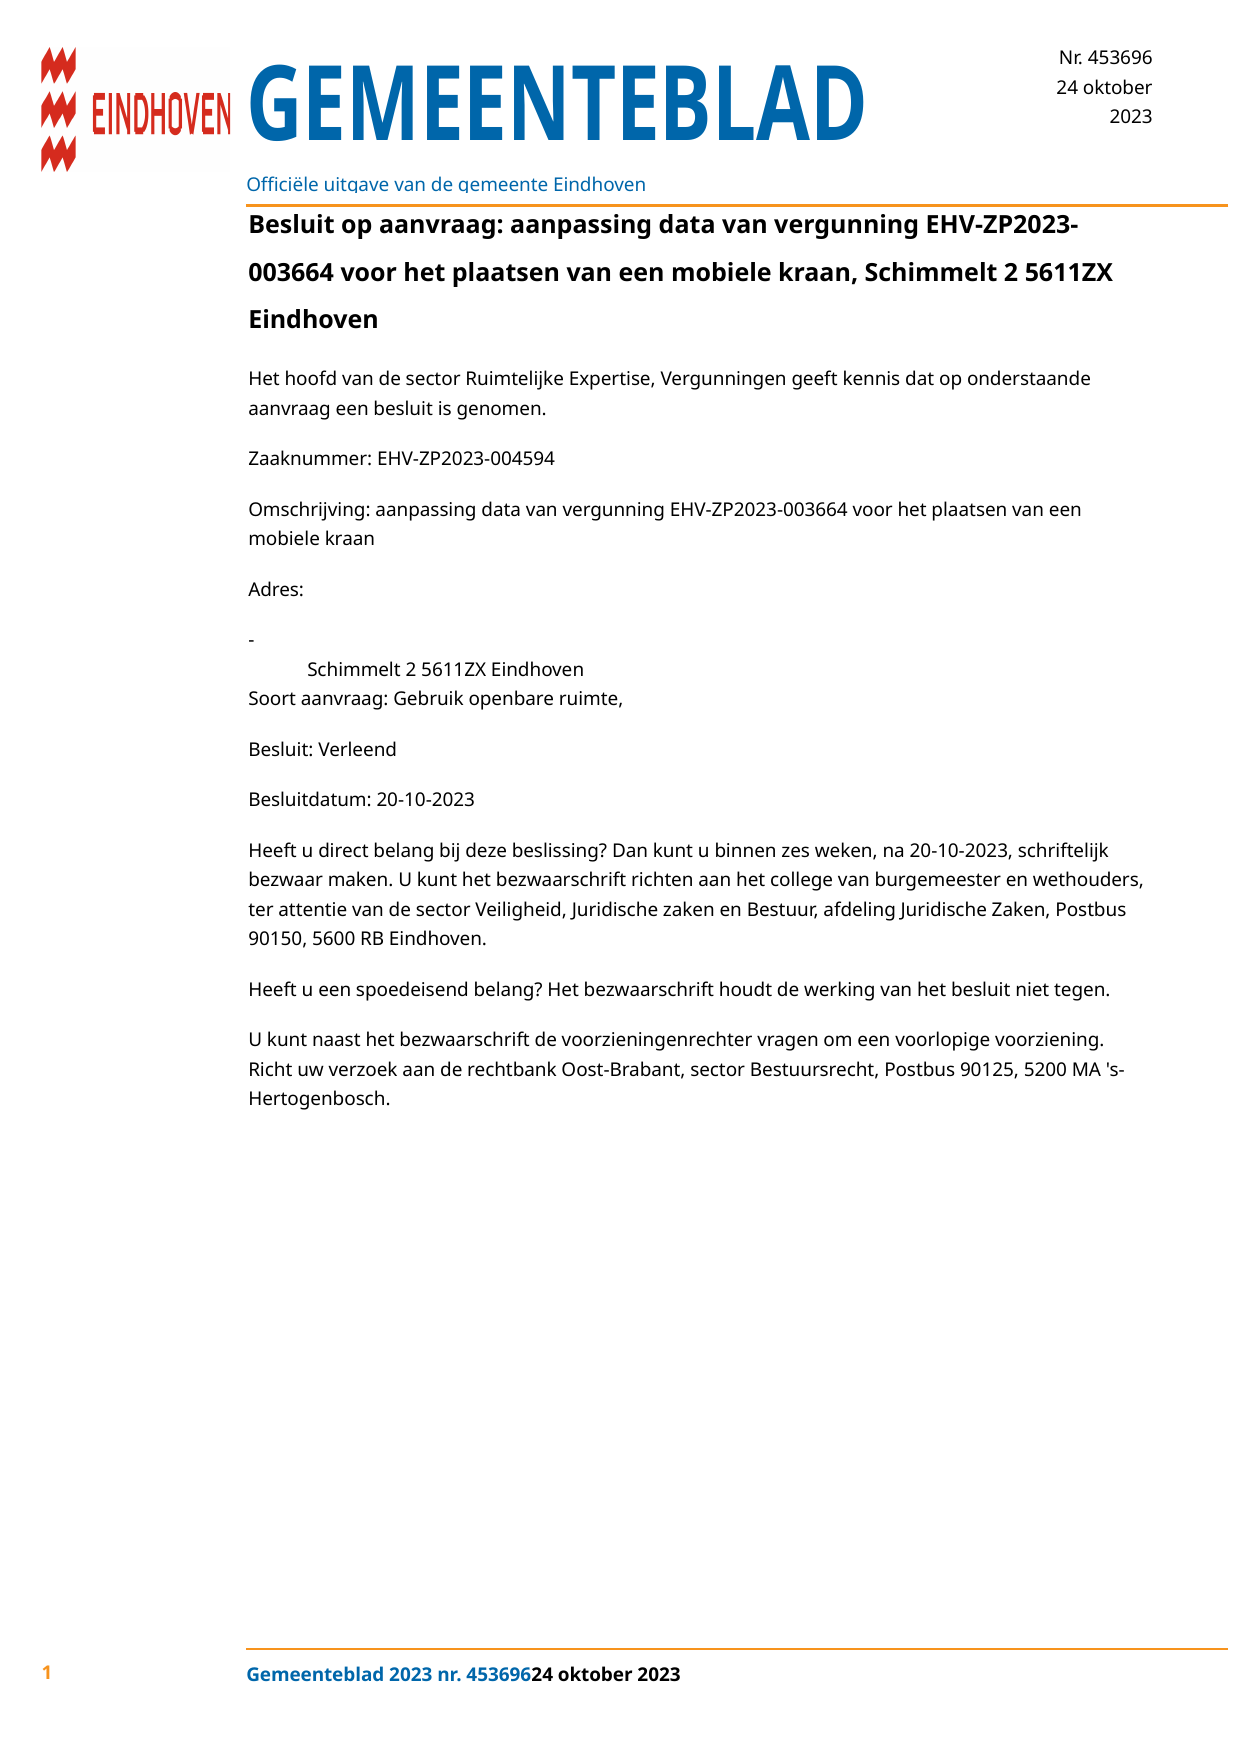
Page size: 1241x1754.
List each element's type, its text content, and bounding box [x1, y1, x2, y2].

text Het hoofd van de sector Ruimtelijke Expertise, Vergunningen geeft kennis dat op onderstaande aanvraag een besluit is genomen. [248, 366, 1152, 421]
list Schimmelt 2 5611ZX Eindhoven [248, 656, 1152, 682]
text U kunt naast het bezwaarschrift de voorzieningenrechter vragen om een voorlopige voorziening. Richt uw verzoek aan de rechtbank Oost-Brabant, sector Bestuursrecht, Postbus 90125, 5200 MA 's-Hertogenbosch. [248, 1026, 1152, 1111]
text Besluit op aanvraag: aanpassing data van vergunning EHV-ZP2023-003664 voor het plaatsen van een mobiele kraan, Schimmelt 2 5611ZX Eindhoven [248, 207, 1152, 336]
text Zaaknummer: EHV-ZP2023-004594 [248, 446, 1152, 471]
text Besluitdatum: 20-10-2023 [248, 786, 1152, 812]
text Heeft u direct belang bij deze beslissing? Dan kunt u binnen zes weken, na 20-10-2023, schriftelijk bezwaar maken. U kunt het bezwaarschrift richten aan het college van burgemeester en wethouders, ter attentie van de sector Veiligheid, Juridische zaken en Bestuur, afdeling Juridische Zaken, Postbus 90150, 5600 RB Eindhoven. [248, 837, 1152, 951]
text Besluit: Verleend [248, 736, 1152, 762]
text Omschrijving: aanpassing data van vergunning EHV-ZP2023-003664 voor het plaatsen van een mobiele kraan [248, 496, 1152, 551]
picture [41, 47, 231, 172]
text Soort aanvraag: Gebruik openbare ruimte, [248, 686, 1152, 711]
text Adres: [248, 576, 1152, 602]
text Heeft u een spoedeisend belang? Het bezwaarschrift houdt de werking van het besluit niet tegen. [248, 976, 1152, 1002]
